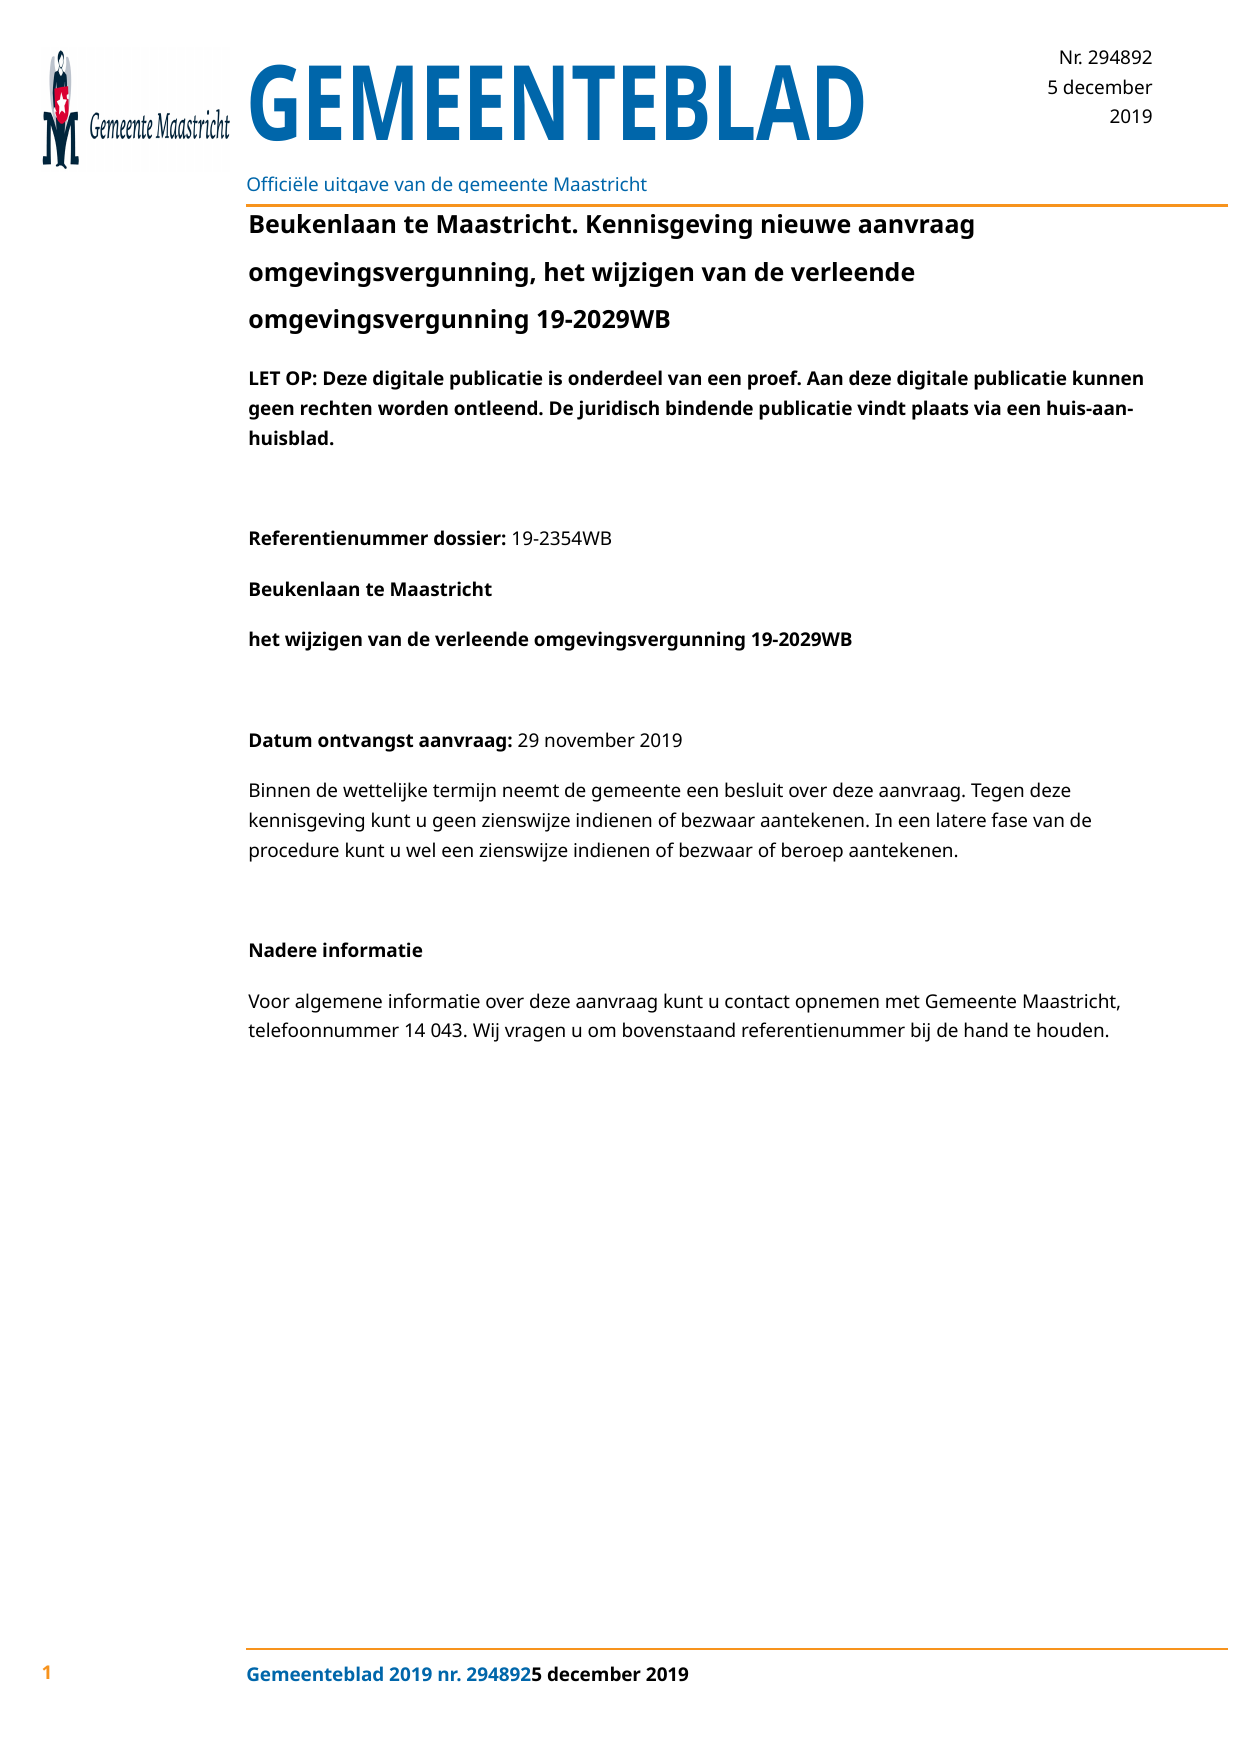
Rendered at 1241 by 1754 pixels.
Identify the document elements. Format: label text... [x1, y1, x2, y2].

text Binnen de wettelijke termijn neemt de gemeente een besluit over deze aanvraag. Tegen deze kennisgeving kunt u geen zienswijze indienen of bezwaar aantekenen. In een latere fase van de procedure kunt u wel een zienswijze indienen of bezwaar of beroep aantekenen. [248, 778, 1152, 862]
text Voor algemene informatie over deze aanvraag kunt u contact opnemen met Gemeente Maastricht, telefoonnummer 14 043. Wij vragen u om bovenstaand referentienummer bij de hand te houden. [248, 988, 1152, 1043]
picture [41, 47, 231, 172]
text Beukenlaan te Maastricht [248, 576, 1152, 602]
text Referentienummer dossier: 19-2354WB [248, 526, 1152, 551]
text het wijzigen van de verleende omgevingsvergunning 19-2029WB [248, 626, 1152, 652]
text Datum ontvangst aanvraag: 29 november 2019 [248, 727, 1152, 753]
text LET OP: Deze digitale publicatie is onderdeel van een proef. Aan deze digitale publicatie kunnen geen rechten worden ontleend. De juridisch bindende publicatie vindt plaats via een huis-aan-huisblad. [248, 366, 1152, 450]
text Beukenlaan te Maastricht. Kennisgeving nieuwe aanvraag omgevingsvergunning, het wijzigen van de verleende omgevingsvergunning 19-2029WB [248, 207, 1152, 336]
text Nadere informatie [248, 938, 1152, 963]
